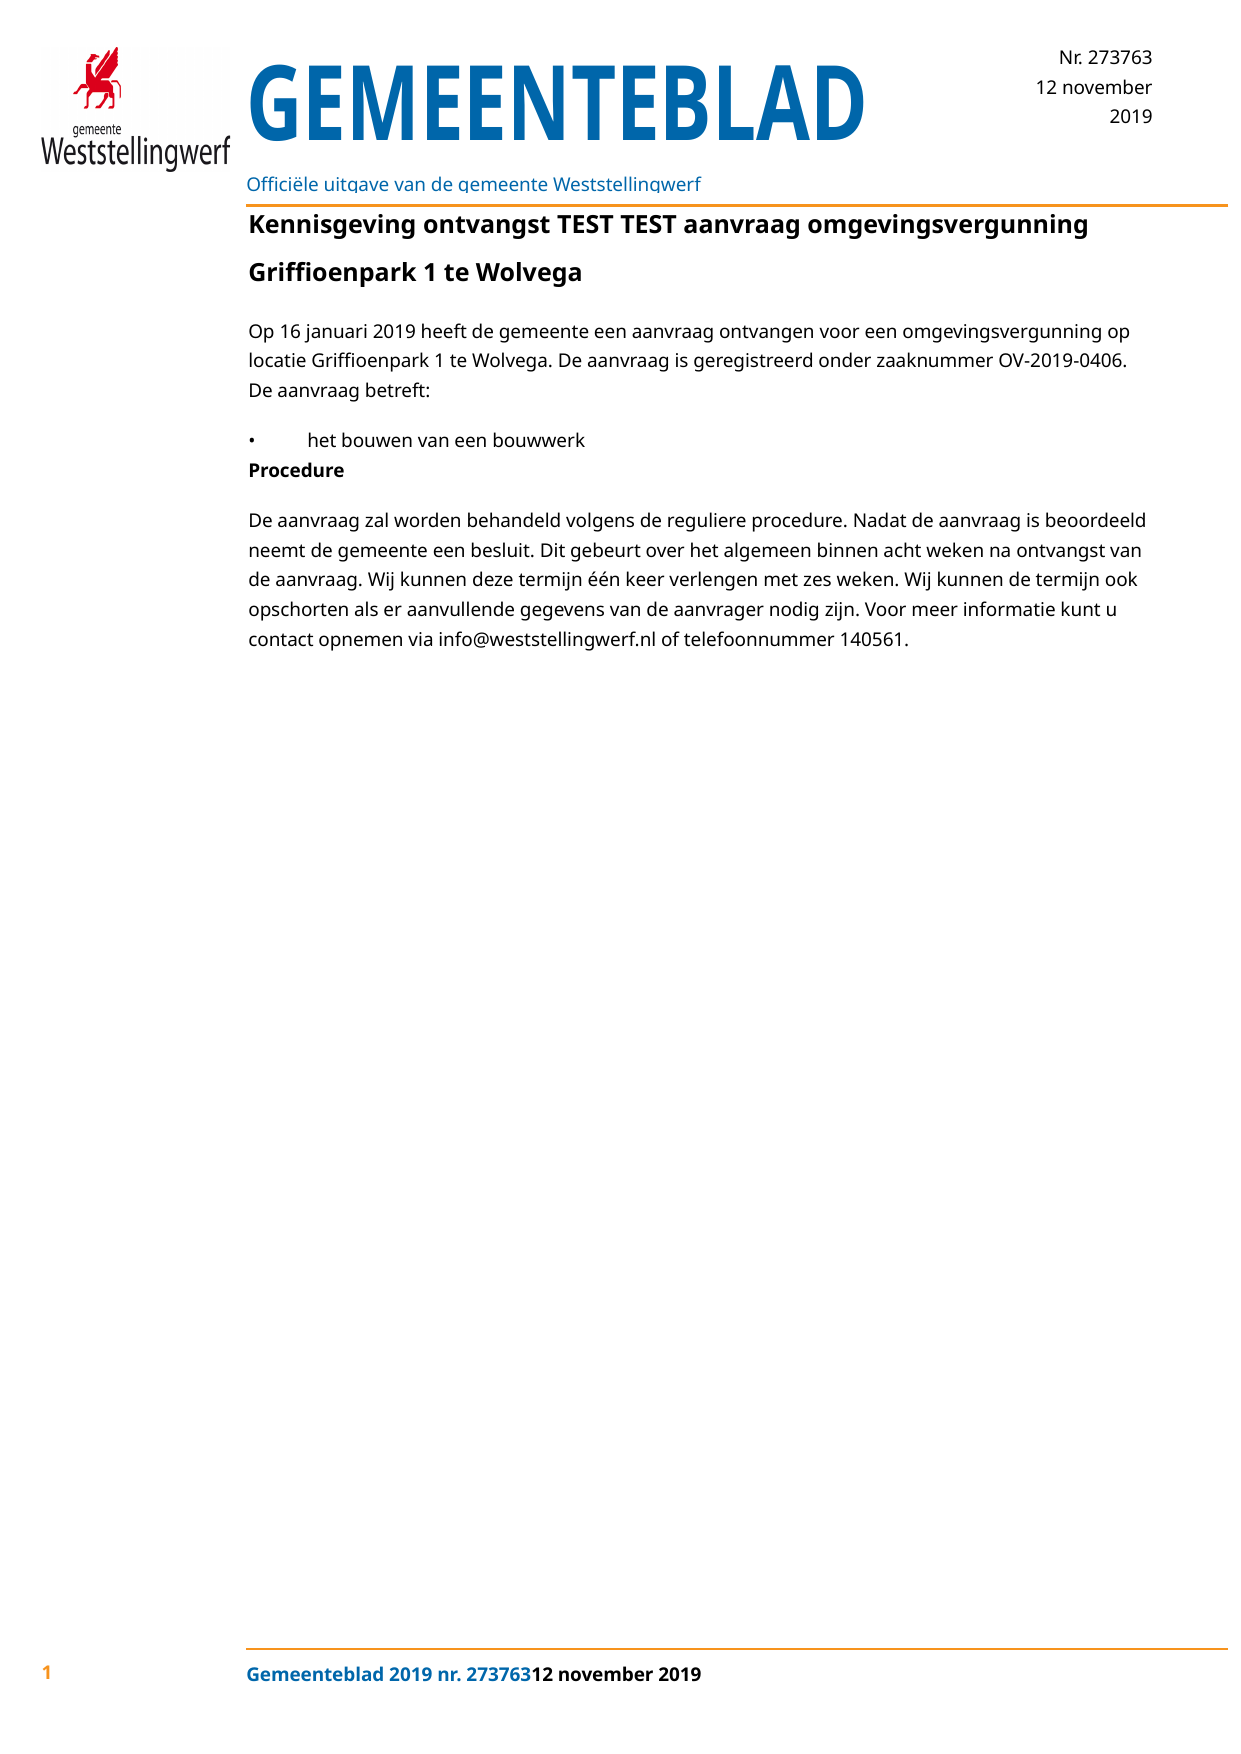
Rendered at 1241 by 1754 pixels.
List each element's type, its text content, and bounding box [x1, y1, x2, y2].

text De aanvraag zal worden behandeld volgens de reguliere procedure. Nadat de aanvraag is beoordeeld neemt de gemeente een besluit. Dit gebeurt over het algemeen binnen acht weken na ontvangst van de aanvraag. Wij kunnen deze termijn één keer verlengen met zes weken. Wij kunnen de termijn ook opschorten als er aanvullende gegevens van de aanvrager nodig zijn. Voor meer informatie kunt u contact opnemen via info@weststellingwerf.nl of telefoonnummer 140561. [248, 507, 1152, 652]
text Procedure [248, 457, 1152, 483]
text Kennisgeving ontvangst TEST TEST aanvraag omgevingsvergunning Griffioenpark 1 te Wolvega [248, 207, 1152, 288]
picture [41, 47, 231, 172]
list het bouwen van een bouwwerk [248, 427, 1152, 453]
text Op 16 januari 2019 heeft de gemeente een aanvraag ontvangen voor een omgevingsvergunning op locatie Griffioenpark 1 te Wolvega. De aanvraag is geregistreerd onder zaaknummer OV-2019-0406. De aanvraag betreft: [248, 318, 1152, 403]
